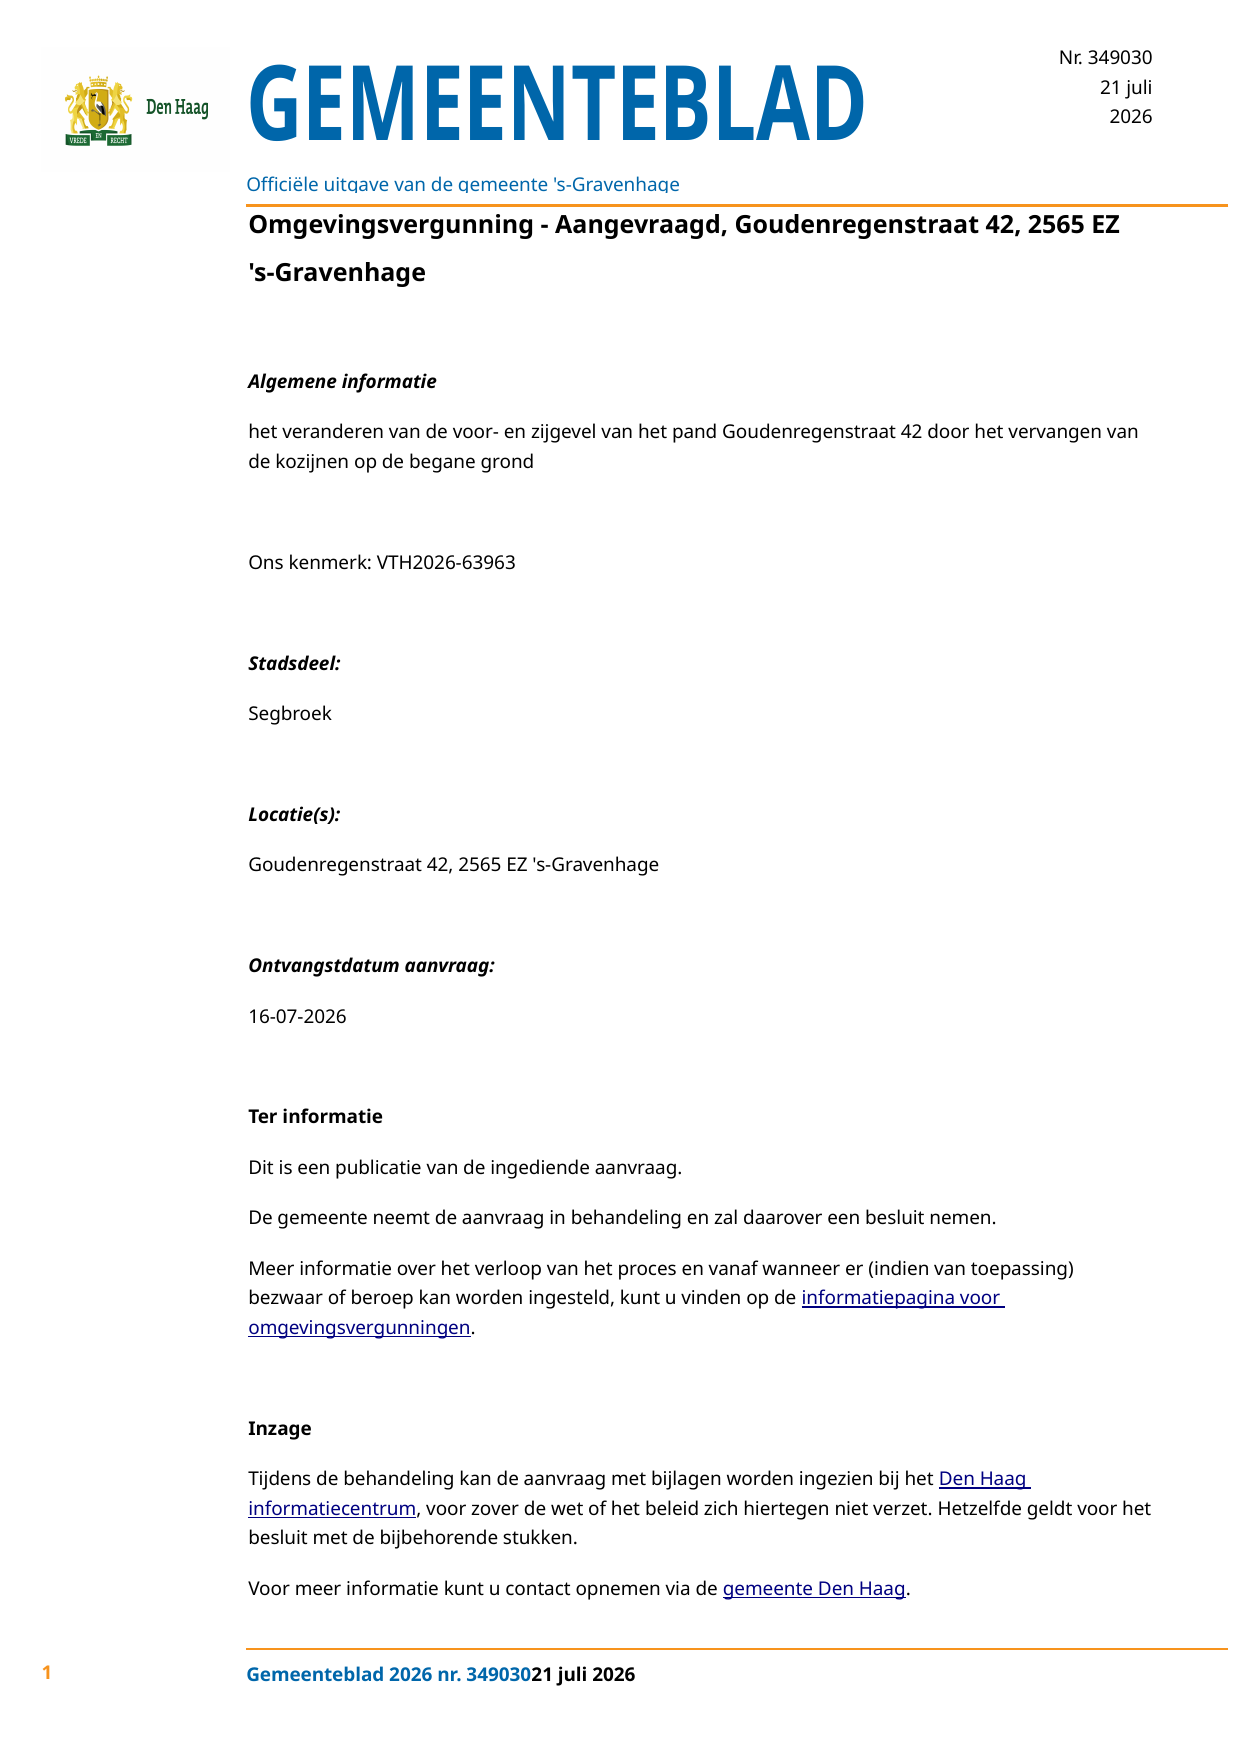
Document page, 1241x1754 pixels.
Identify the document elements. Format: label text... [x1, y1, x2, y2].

text Locatie(s): [248, 801, 1152, 827]
text Ter informatie [248, 1104, 1152, 1129]
text Segbroek [248, 700, 1152, 726]
text Ons kenmerk: VTH2026-63963 [248, 549, 1152, 575]
text Goudenregenstraat 42, 2565 EZ 's-Gravenhage [248, 852, 1152, 877]
text Voor meer informatie kunt u contact opnemen via de gemeente Den Haag. [248, 1575, 1152, 1601]
text het veranderen van de voor- en zijgevel van het pand Goudenregenstraat 42 door het vervangen van de kozijnen op de begane grond [248, 419, 1152, 474]
text Algemene informatie [248, 368, 1152, 394]
text 16-07-2026 [248, 1003, 1152, 1029]
text De gemeente neemt de aanvraag in behandeling en zal daarover een besluit nemen. [248, 1204, 1152, 1230]
text Stadsdeel: [248, 650, 1152, 676]
text Tijdens de behandeling kan de aanvraag met bijlagen worden ingezien bij het Den Haag informatiecentrum, voor zover de wet of het beleid zich hiertegen niet verzet. Hetzelfde geldt voor het besluit met de bijbehorende stukken. [248, 1465, 1152, 1550]
picture [41, 47, 231, 172]
text Dit is een publicatie van de ingediende aanvraag. [248, 1154, 1152, 1180]
text Inzage [248, 1415, 1152, 1441]
text Omgevingsvergunning - Aangevraagd, Goudenregenstraat 42, 2565 EZ 's-Gravenhage [248, 207, 1152, 288]
text Meer informatie over het verloop van het proces en vanaf wanneer er (indien van toepassing) bezwaar of beroep kan worden ingesteld, kunt u vinden op de informatiepagina voor omgevingsvergunningen. [248, 1255, 1152, 1340]
text Ontvangstdatum aanvraag: [248, 952, 1152, 978]
